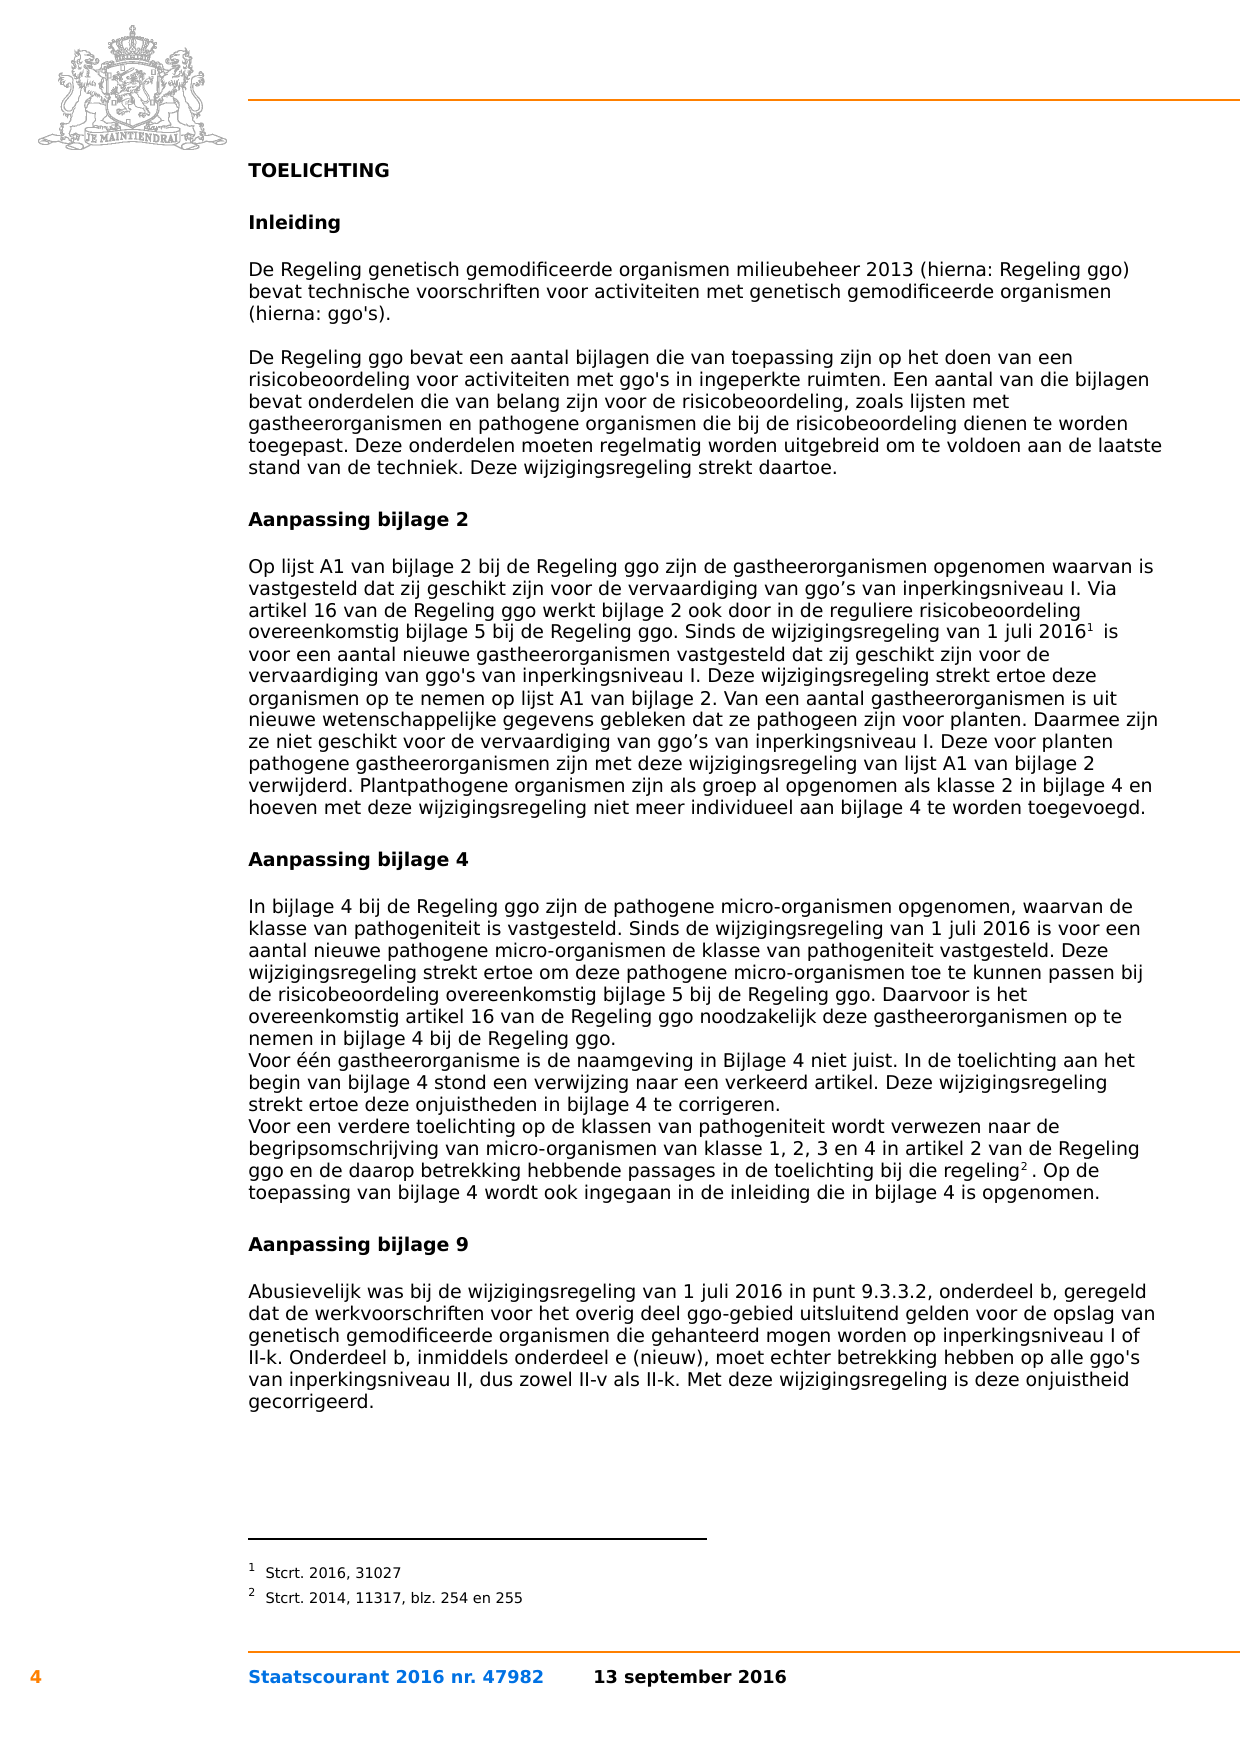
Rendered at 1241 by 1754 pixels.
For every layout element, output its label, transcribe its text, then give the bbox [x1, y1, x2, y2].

text Voor een verdere toelichting op de klassen van pathogeniteit wordt verwezen naar de begripsomschrijving van micro-organismen van klasse 1, 2, 3 en 4 in artikel 2 van de Regeling ggo en de daarop betrekking hebbende passages in de toelichting bij die regeling. Op de toepassing van bijlage 4 wordt ook ingegaan in de inleiding die in bijlage 4 is opgenomen. [248, 1116, 1163, 1204]
subtitle Aanpassing bijlage 2 [248, 508, 1163, 531]
text Abusievelijk was bij de wijzigingsregeling van 1 juli 2016 in punt 9.3.3.2, onderdeel b, geregeld dat de werkvoorschriften voor het overig deel ggo-gebied uitsluitend gelden voor de opslag van genetisch gemodificeerde organismen die gehanteerd mogen worden op inperkingsniveau I of II-k. Onderdeel b, inmiddels onderdeel e (nieuw), moet echter betrekking hebben op alle ggo's van inperkingsniveau II, dus zowel II-v als II-k. Met deze wijzigingsregeling is deze onjuistheid gecorrigeerd. [248, 1281, 1163, 1413]
text De Regeling ggo bevat een aantal bijlagen die van toepassing zijn op het doen van een risicobeoordeling voor activiteiten met ggo's in ingeperkte ruimten. Een aantal van die bijlagen bevat onderdelen die van belang zijn voor de risicobeoordeling, zoals lijsten met gastheerorganismen en pathogene organismen die bij de risicobeoordeling dienen te worden toegepast. Deze onderdelen moeten regelmatig worden uitgebreid om te voldoen aan de laatste stand van de techniek. Deze wijzigingsregeling strekt daartoe. [248, 347, 1163, 478]
subtitle Aanpassing bijlage 4 [248, 849, 1163, 871]
text Voor één gastheerorganisme is de naamgeving in Bijlage 4 niet juist. In de toelichting aan het begin van bijlage 4 stond een verwijzing naar een verkeerd artikel. Deze wijzigingsregeling strekt ertoe deze onjuistheden in bijlage 4 te corrigeren. [248, 1050, 1163, 1116]
subtitle Inleiding [248, 212, 1163, 234]
text De Regeling genetisch gemodificeerde organismen milieubeheer 2013 (hierna: Regeling ggo) bevat technische voorschriften voor activiteiten met genetisch gemodificeerde organismen (hierna: ggo's). [248, 259, 1163, 325]
text Stcrt. 2016, 31027 [248, 1561, 1163, 1583]
subtitle TOELICHTING [248, 160, 1163, 182]
subtitle Aanpassing bijlage 9 [248, 1234, 1163, 1256]
text Op lijst A1 van bijlage 2 bij de Regeling ggo zijn de gastheerorganismen opgenomen waarvan is vastgesteld dat zij geschikt zijn voor de vervaardiging van ggo’s van inperkingsniveau I. Via artikel 16 van de Regeling ggo werkt bijlage 2 ook door in de reguliere risicobeoordeling overeenkomstig bijlage 5 bij de Regeling ggo. Sinds de wijzigingsregeling van 1 juli 2016 is voor een aantal nieuwe gastheerorganismen vastgesteld dat zij geschikt zijn voor de vervaardiging van ggo's van inperkingsniveau I. Deze wijzigingsregeling strekt ertoe deze organismen op te nemen op lijst A1 van bijlage 2. Van een aantal gastheerorganismen is uit nieuwe wetenschappelijke gegevens gebleken dat ze pathogeen zijn voor planten. Daarmee zijn ze niet geschikt voor de vervaardiging van ggo’s van inperkingsniveau I. Deze voor planten pathogene gastheerorganismen zijn met deze wijzigingsregeling van lijst A1 van bijlage 2 verwijderd. Plantpathogene organismen zijn als groep al opgenomen als klasse 2 in bijlage 4 en hoeven met deze wijzigingsregeling niet meer individueel aan bijlage 4 te worden toegevoegd. [248, 556, 1163, 819]
picture [38, 25, 227, 150]
text In bijlage 4 bij de Regeling ggo zijn de pathogene micro-organismen opgenomen, waarvan de klasse van pathogeniteit is vastgesteld. Sinds de wijzigingsregeling van 1 juli 2016 is voor een aantal nieuwe pathogene micro-organismen de klasse van pathogeniteit vastgesteld. Deze wijzigingsregeling strekt ertoe om deze pathogene micro-organismen toe te kunnen passen bij de risicobeoordeling overeenkomstig bijlage 5 bij de Regeling ggo. Daarvoor is het overeenkomstig artikel 16 van de Regeling ggo noodzakelijk deze gastheerorganismen op te nemen in bijlage 4 bij de Regeling ggo. [248, 896, 1163, 1050]
text Stcrt. 2014, 11317, blz. 254 en 255 [248, 1586, 1163, 1608]
